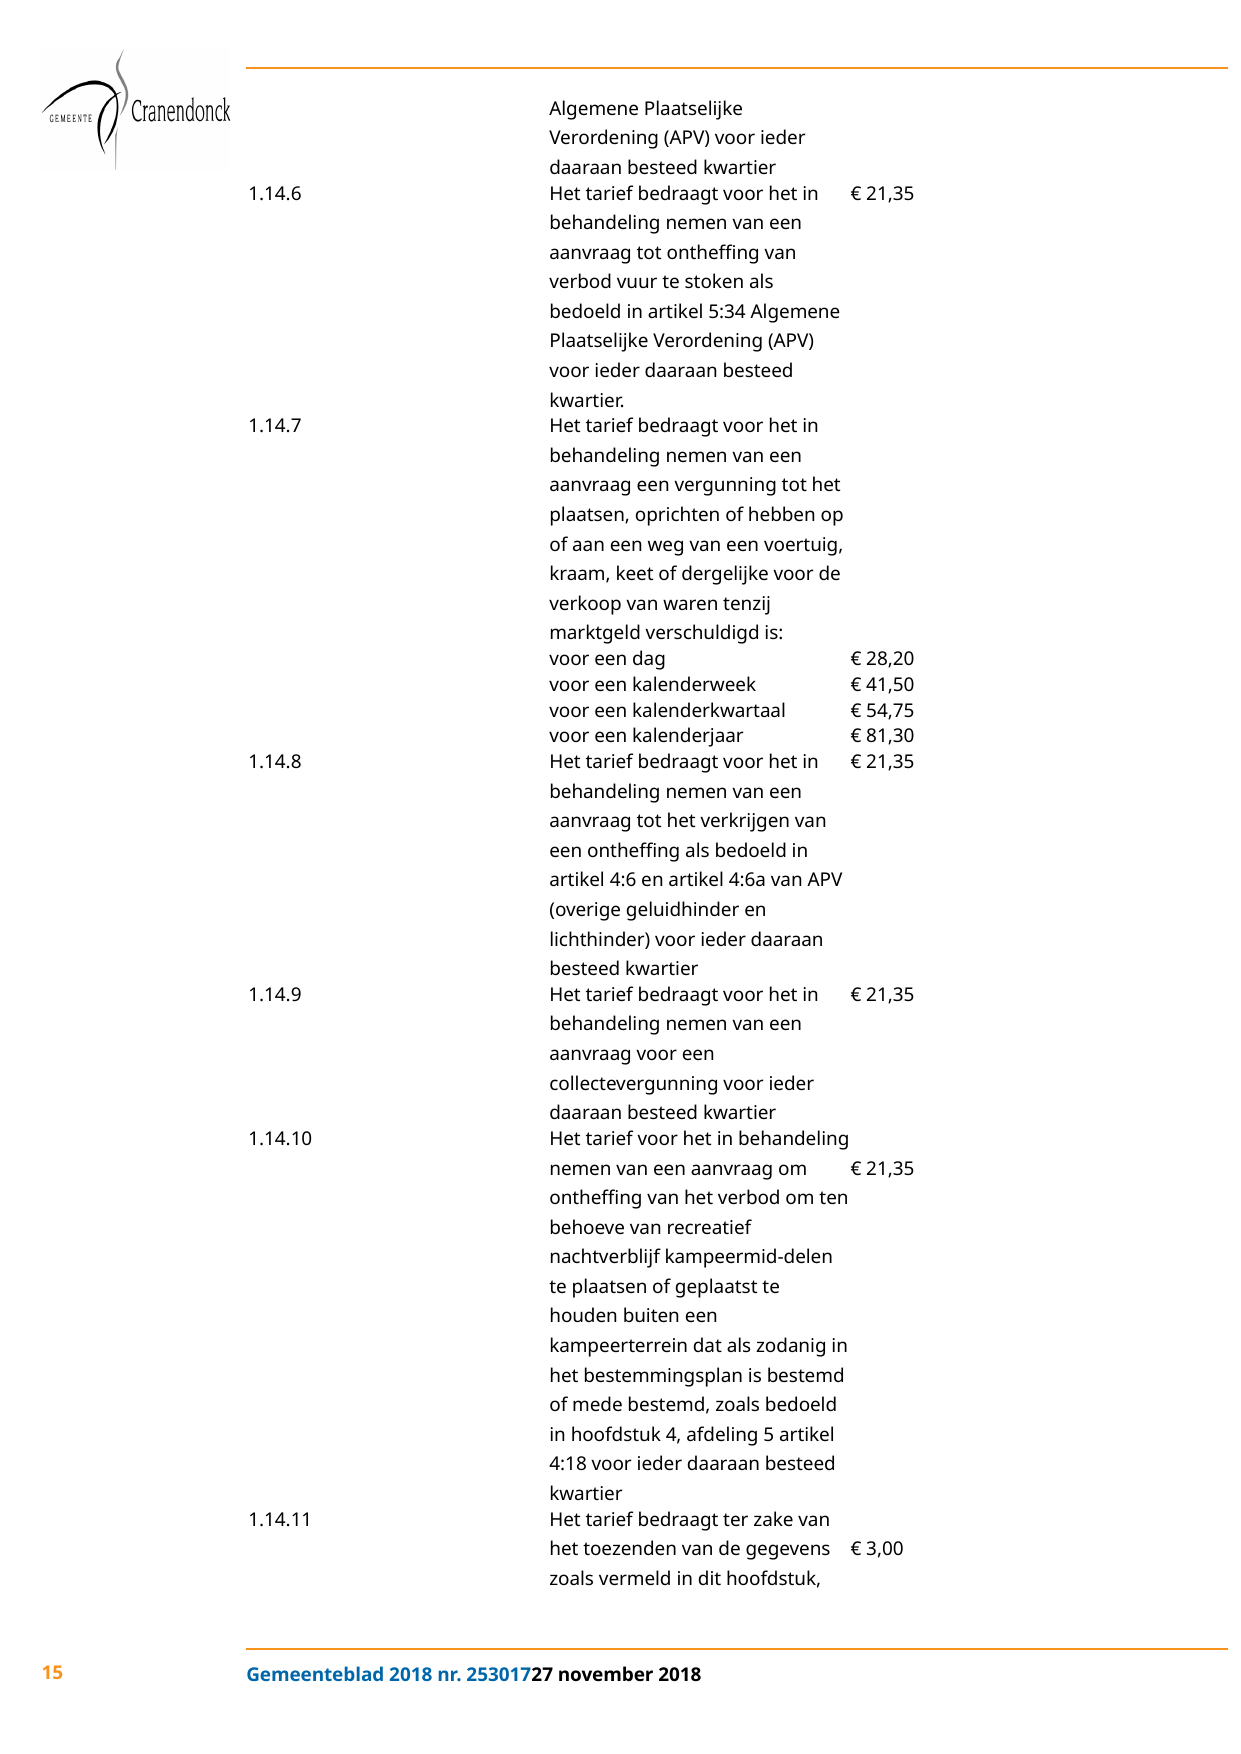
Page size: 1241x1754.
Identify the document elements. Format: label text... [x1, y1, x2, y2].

table_cell [248, 95, 549, 180]
table_cell Het tarief bedraagt ter zake van het toezenden van de gegevens zoals vermeld in dit hoofdstuk, [549, 1506, 850, 1591]
table_cell Het tarief bedraagt voor het in behandeling nemen van een aanvraag een vergunning tot het plaatsen, oprichten of hebben op of aan een weg van een voertuig, kraam, keet of dergelijke voor de verkoop van waren tenzij marktgeld verschuldigd is: [549, 413, 850, 645]
table_cell 1.14.9 [248, 981, 549, 1125]
table_cell € 21,35 [850, 981, 1152, 1125]
table_cell [248, 723, 549, 748]
table_cell Het tarief voor het in behandeling nemen van een aanvraag om ontheffing van het verbod om ten behoeve van recreatief nachtverblijf kampeermid-delen te plaatsen of geplaatst te houden buiten een kampeerterrein dat als zodanig in het bestemmingsplan is bestemd of mede bestemd, zoals bedoeld in hoofdstuk 4, afdeling 5 artikel 4:18 voor ieder daaraan besteed kwartier [549, 1125, 850, 1506]
table_cell € 21,35 [850, 1125, 1152, 1506]
table_cell Het tarief bedraagt voor het in behandeling nemen van een aanvraag tot ontheffing van verbod vuur te stoken als bedoeld in artikel 5:34 Algemene Plaatselijke Verordening (APV) voor ieder daaraan besteed kwartier. [549, 180, 850, 412]
table_cell Het tarief bedraagt voor het in behandeling nemen van een aanvraag tot het verkrijgen van een ontheffing als bedoeld in artikel 4:6 en artikel 4:6a van APV (overige geluidhinder en lichthinder) voor ieder daaraan besteed kwartier [549, 748, 850, 981]
table_cell voor een kalenderkwartaal [549, 697, 850, 722]
table_cell [248, 645, 549, 671]
table_cell [850, 95, 1152, 180]
table_cell voor een kalenderweek [549, 671, 850, 697]
table_cell 1.14.8 [248, 748, 549, 981]
table_cell [850, 413, 1152, 645]
table_cell 1.14.11 [248, 1506, 549, 1591]
table_cell € 3,00 [850, 1506, 1152, 1591]
table_cell € 21,35 [850, 180, 1152, 412]
table_cell Het tarief bedraagt voor het in behandeling nemen van een aanvraag voor een collectevergunning voor ieder daaraan besteed kwartier [549, 981, 850, 1125]
table_cell € 41,50 [850, 671, 1152, 697]
table_cell € 81,30 [850, 723, 1152, 748]
table_cell 1.14.7 [248, 413, 549, 645]
table_cell voor een dag [549, 645, 850, 671]
table_cell [248, 697, 549, 722]
table_cell € 21,35 [850, 748, 1152, 981]
table_cell voor een kalenderjaar [549, 723, 850, 748]
table_cell € 28,20 [850, 645, 1152, 671]
table_cell 1.14.6 [248, 180, 549, 412]
table_cell 1.14.10 [248, 1125, 549, 1506]
table_cell Algemene Plaatselijke Verordening (APV) voor ieder daaraan besteed kwartier [549, 95, 850, 180]
table_cell [248, 671, 549, 697]
picture [41, 47, 231, 172]
table_cell € 54,75 [850, 697, 1152, 722]
